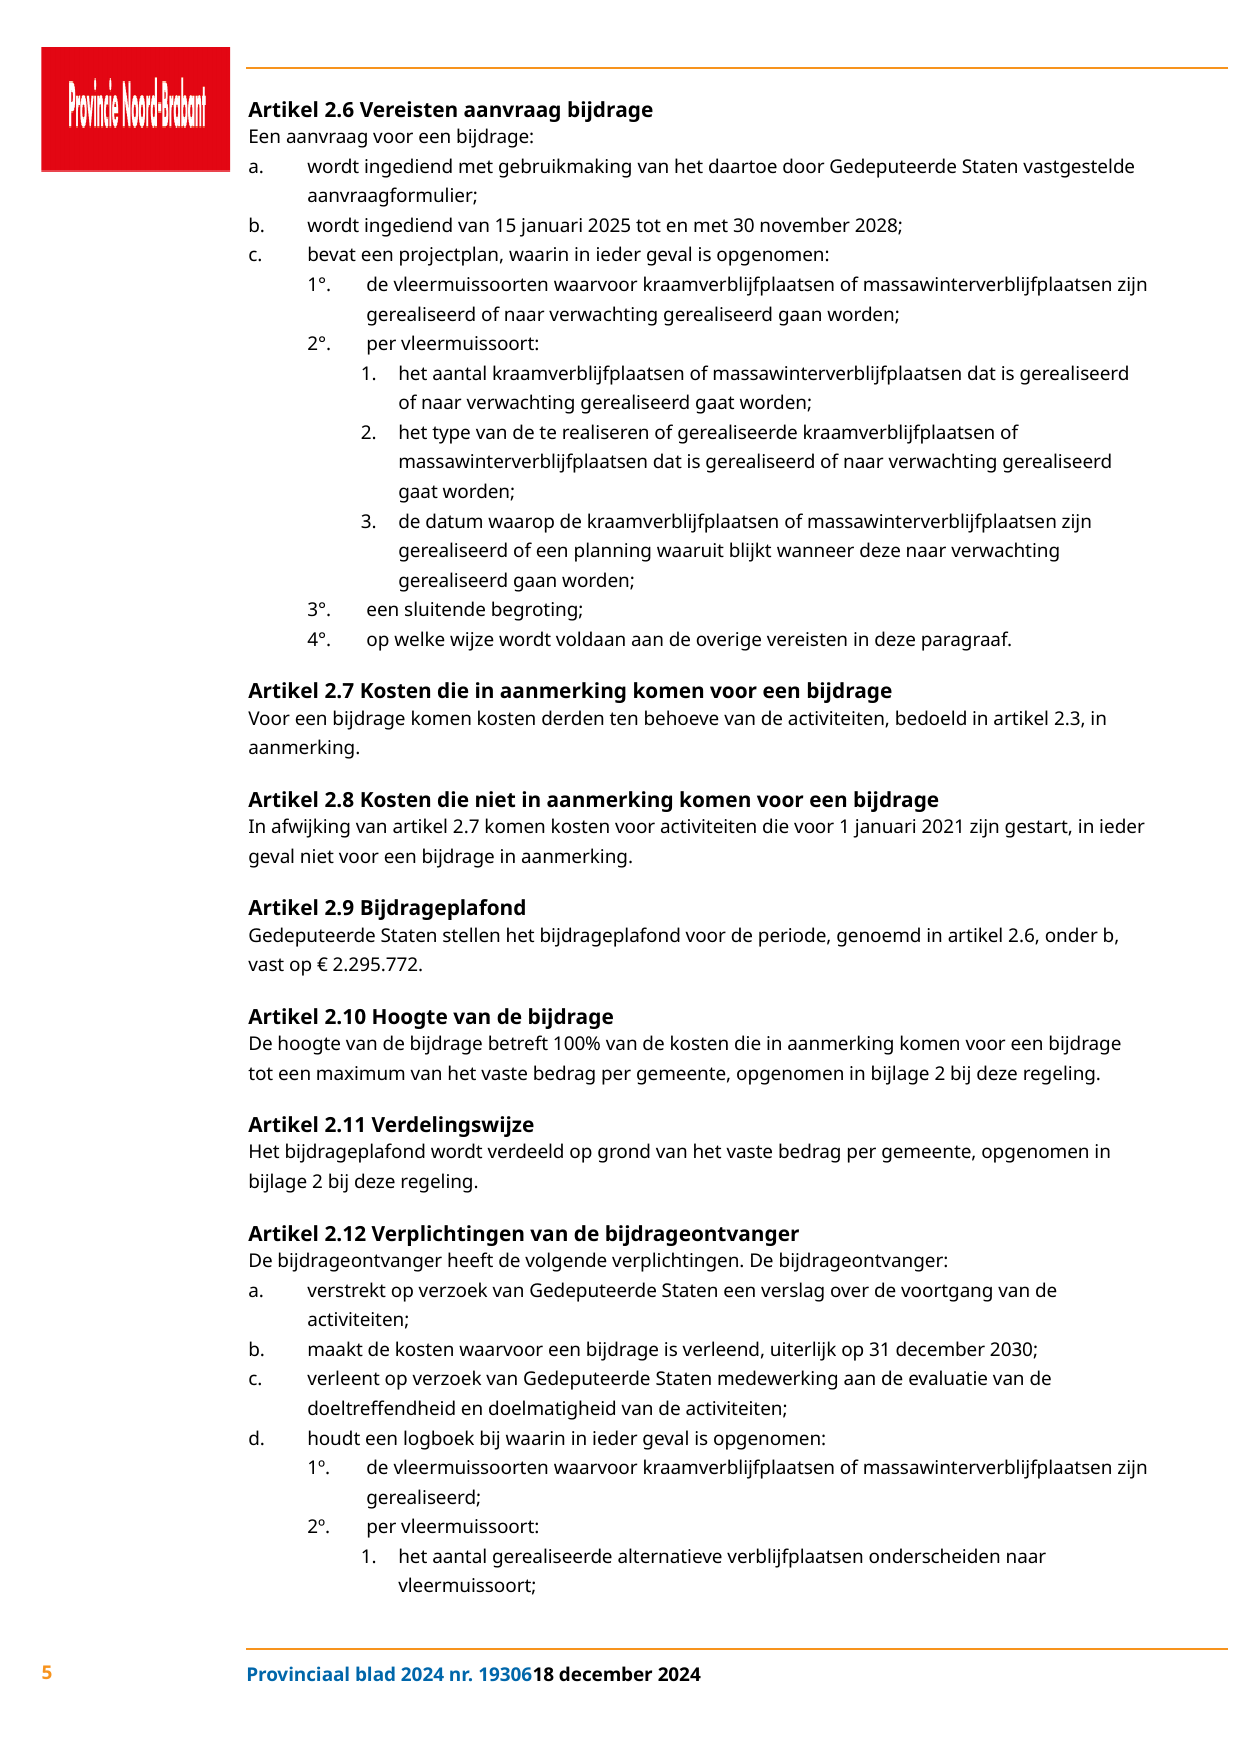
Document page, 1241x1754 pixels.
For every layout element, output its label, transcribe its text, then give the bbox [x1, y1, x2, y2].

list verleent op verzoek van Gedeputeerde Staten medewerking aan de evaluatie van de doeltreffendheid en doelmatigheid van de activiteiten; [248, 1366, 1152, 1421]
list de vleermuissoorten waarvoor kraamverblijfplaatsen of massawinterverblijfplaatsen zijn gerealiseerd of naar verwachting gerealiseerd gaan worden; [307, 271, 1152, 326]
text Het bijdrageplafond wordt verdeeld op grond van het vaste bedrag per gemeente, opgenomen in bijlage 2 bij deze regeling. [248, 1139, 1152, 1194]
list verstrekt op verzoek van Gedeputeerde Staten een verslag over de voortgang van de activiteiten; [248, 1277, 1152, 1332]
list een sluitende begroting; [307, 597, 1152, 622]
text Artikel 2.8 Kosten die niet in aanmerking komen voor een bijdrage [248, 785, 1152, 813]
list het aantal gerealiseerde alternatieve verblijfplaatsen onderscheiden naar vleermuissoort; [361, 1543, 1152, 1598]
list het aantal kraamverblijfplaatsen of massawinterverblijfplaatsen dat is gerealiseerd of naar verwachting gerealiseerd gaat worden; [361, 360, 1152, 415]
list per vleermuissoort: [307, 330, 1152, 356]
list maakt de kosten waarvoor een bijdrage is verleend, uiterlijk op 31 december 2030; [248, 1336, 1152, 1362]
text Artikel 2.7 Kosten die in aanmerking komen voor een bijdrage [248, 677, 1152, 705]
text Een aanvraag voor een bijdrage: [248, 123, 1152, 149]
text In afwijking van artikel 2.7 komen kosten voor activiteiten die voor 1 januari 2021 zijn gestart, in ieder geval niet voor een bijdrage in aanmerking. [248, 813, 1152, 869]
text De bijdrageontvanger heeft de volgende verplichtingen. De bijdrageontvanger: [248, 1247, 1152, 1273]
picture [41, 47, 231, 172]
list op welke wijze wordt voldaan aan de overige vereisten in deze paragraaf. [307, 626, 1152, 652]
list per vleermuissoort: [307, 1513, 1152, 1539]
text Artikel 2.10 Hoogte van de bijdrage [248, 1002, 1152, 1030]
text Gedeputeerde Staten stellen het bijdrageplafond voor de periode, genoemd in artikel 2.6, onder b, vast op € 2.295.772. [248, 922, 1152, 977]
text Artikel 2.9 Bijdrageplafond [248, 893, 1152, 922]
text Artikel 2.12 Verplichtingen van de bijdrageontvanger [248, 1219, 1152, 1247]
list de datum waarop de kraamverblijfplaatsen of massawinterverblijfplaatsen zijn gerealiseerd of een planning waaruit blijkt wanneer deze naar verwachting gerealiseerd gaan worden; [361, 508, 1152, 593]
list houdt een logboek bij waarin in ieder geval is opgenomen: [248, 1425, 1152, 1450]
list wordt ingediend met gebruikmaking van het daartoe door Gedeputeerde Staten vastgestelde aanvraagformulier; [248, 153, 1152, 208]
text Voor een bijdrage komen kosten derden ten behoeve van de activiteiten, bedoeld in artikel 2.3, in aanmerking. [248, 705, 1152, 760]
text Artikel 2.11 Verdelingswijze [248, 1110, 1152, 1139]
list de vleermuissoorten waarvoor kraamverblijfplaatsen of massawinterverblijfplaatsen zijn gerealiseerd; [307, 1454, 1152, 1509]
list het type van de te realiseren of gerealiseerde kraamverblijfplaatsen of massawinterverblijfplaatsen dat is gerealiseerd of naar verwachting gerealiseerd gaat worden; [361, 419, 1152, 504]
list bevat een projectplan, waarin in ieder geval is opgenomen: [248, 242, 1152, 267]
list wordt ingediend van 15 januari 2025 tot en met 30 november 2028; [248, 212, 1152, 238]
text De hoogte van de bijdrage betreft 100% van de kosten die in aanmerking komen voor een bijdrage tot een maximum van het vaste bedrag per gemeente, opgenomen in bijlage 2 bij deze regeling. [248, 1030, 1152, 1086]
text Artikel 2.6 Vereisten aanvraag bijdrage [248, 95, 1152, 123]
